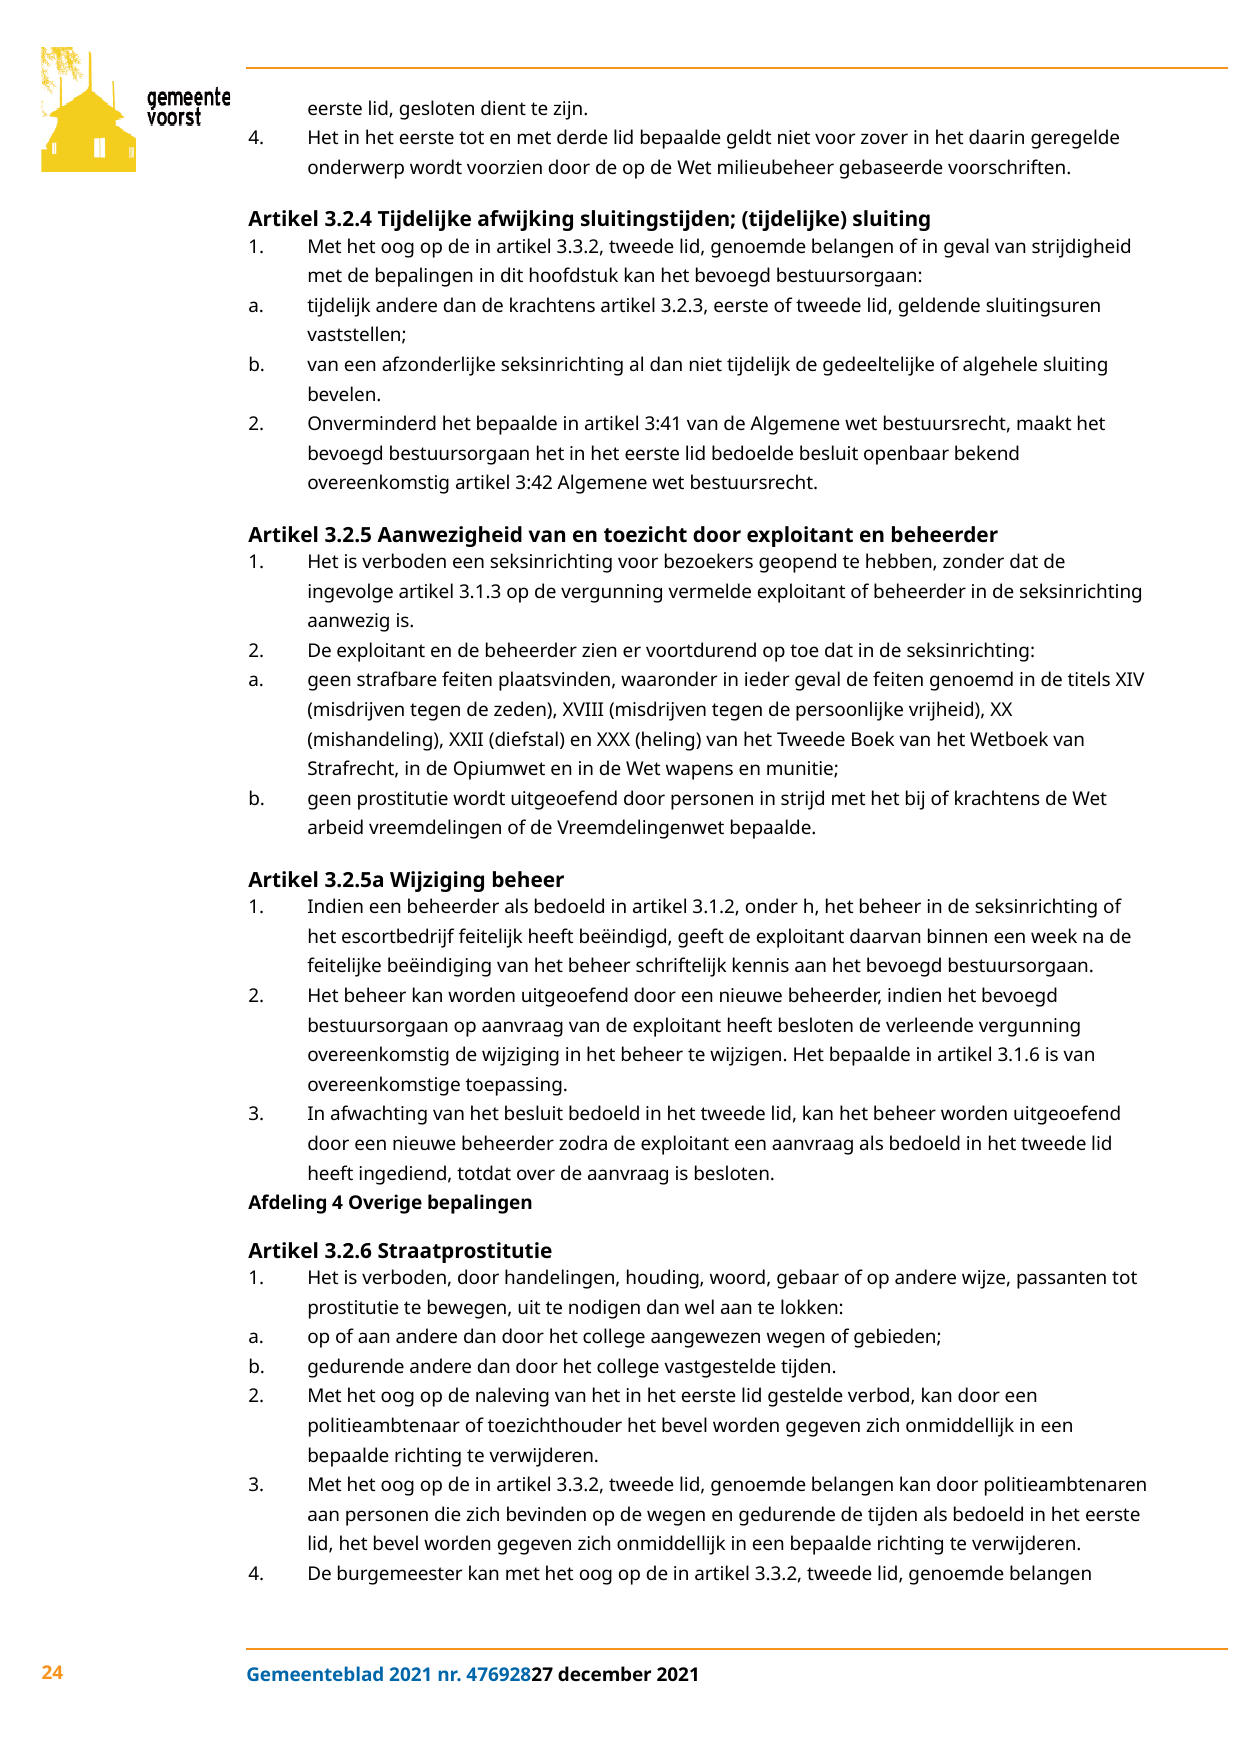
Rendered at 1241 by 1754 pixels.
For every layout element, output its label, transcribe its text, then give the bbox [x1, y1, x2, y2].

list Het beheer kan worden uitgeoefend door een nieuwe beheerder, indien het bevoegd bestuursorgaan op aanvraag van de exploitant heeft besloten de verleende vergunning overeenkomstig de wijziging in het beheer te wijzigen. Het bepaalde in artikel 3.1.6 is van overeenkomstige toepassing. [248, 982, 1152, 1097]
list op of aan andere dan door het college aangewezen wegen of gebieden; [248, 1323, 1152, 1349]
list Onverminderd het bepaalde in artikel 3:41 van de Algemene wet bestuursrecht, maakt het bevoegd bestuursorgaan het in het eerste lid bedoelde besluit openbaar bekend overeenkomstig artikel 3:42 Algemene wet bestuursrecht. [248, 410, 1152, 495]
text Artikel 3.2.6 Straatprostitutie [248, 1236, 1152, 1264]
list Met het oog op de naleving van het in het eerste lid gestelde verbod, kan door een politieambtenaar of toezichthouder het bevel worden gegeven zich onmiddellijk in een bepaalde richting te verwijderen. [248, 1383, 1152, 1467]
list tijdelijk andere dan de krachtens artikel 3.2.3, eerste of tweede lid, geldende sluitingsuren vaststellen; [248, 292, 1152, 347]
text Artikel 3.2.4 Tijdelijke afwijking sluitingstijden; (tijdelijke) sluiting [248, 204, 1152, 233]
list Met het oog op de in artikel 3.3.2, tweede lid, genoemde belangen of in geval van strijdigheid met de bepalingen in dit hoofdstuk kan het bevoegd bestuursorgaan: [248, 233, 1152, 288]
list geen strafbare feiten plaatsvinden, waaronder in ieder geval de feiten genoemd in de titels XIV (misdrijven tegen de zeden), XVIII (misdrijven tegen de persoonlijke vrijheid), XX (mishandeling), XXII (diefstal) en XXX (heling) van het Tweede Boek van het Wetboek van Strafrecht, in de Opiumwet en in de Wet wapens en munitie; [248, 667, 1152, 781]
list Het is verboden een seksinrichting voor bezoekers geopend te hebben, zonder dat de ingevolge artikel 3.1.3 op de vergunning vermelde exploitant of beheerder in de seksinrichting aanwezig is. [248, 548, 1152, 633]
list De exploitant en de beheerder zien er voortdurend op toe dat in de seksinrichting: [248, 637, 1152, 663]
text Afdeling 4 Overige bepalingen [248, 1189, 1152, 1215]
list De burgemeester kan met het oog op de in artikel 3.3.2, tweede lid, genoemde belangen [248, 1560, 1152, 1586]
list eerste lid, gesloten dient te zijn. [248, 95, 1152, 121]
picture [41, 47, 231, 172]
text Artikel 3.2.5a Wijziging beheer [248, 865, 1152, 893]
list Met het oog op de in artikel 3.3.2, tweede lid, genoemde belangen kan door politieambtenaren aan personen die zich bevinden op de wegen en gedurende de tijden als bedoeld in het eerste lid, het bevel worden gegeven zich onmiddellijk in een bepaalde richting te verwijderen. [248, 1471, 1152, 1556]
list Indien een beheerder als bedoeld in artikel 3.1.2, onder h, het beheer in de seksinrichting of het escortbedrijf feitelijk heeft beëindigd, geeft de exploitant daarvan binnen een week na de feitelijke beëindiging van het beheer schriftelijk kennis aan het bevoegd bestuursorgaan. [248, 893, 1152, 978]
text Artikel 3.2.5 Aanwezigheid van en toezicht door exploitant en beheerder [248, 520, 1152, 548]
list Het is verboden, door handelingen, houding, woord, gebaar of op andere wijze, passanten tot prostitutie te bewegen, uit te nodigen dan wel aan te lokken: [248, 1264, 1152, 1319]
list van een afzonderlijke seksinrichting al dan niet tijdelijk de gedeeltelijke of algehele sluiting bevelen. [248, 351, 1152, 406]
list geen prostitutie wordt uitgeoefend door personen in strijd met het bij of krachtens de Wet arbeid vreemdelingen of de Vreemdelingenwet bepaalde. [248, 785, 1152, 840]
list In afwachting van het besluit bedoeld in het tweede lid, kan het beheer worden uitgeoefend door een nieuwe beheerder zodra de exploitant een aanvraag als bedoeld in het tweede lid heeft ingediend, totdat over de aanvraag is besloten. [248, 1101, 1152, 1185]
list Het in het eerste tot en met derde lid bepaalde geldt niet voor zover in het daarin geregelde onderwerp wordt voorzien door de op de Wet milieubeheer gebaseerde voorschriften. [248, 124, 1152, 180]
list gedurende andere dan door het college vastgestelde tijden. [248, 1353, 1152, 1379]
